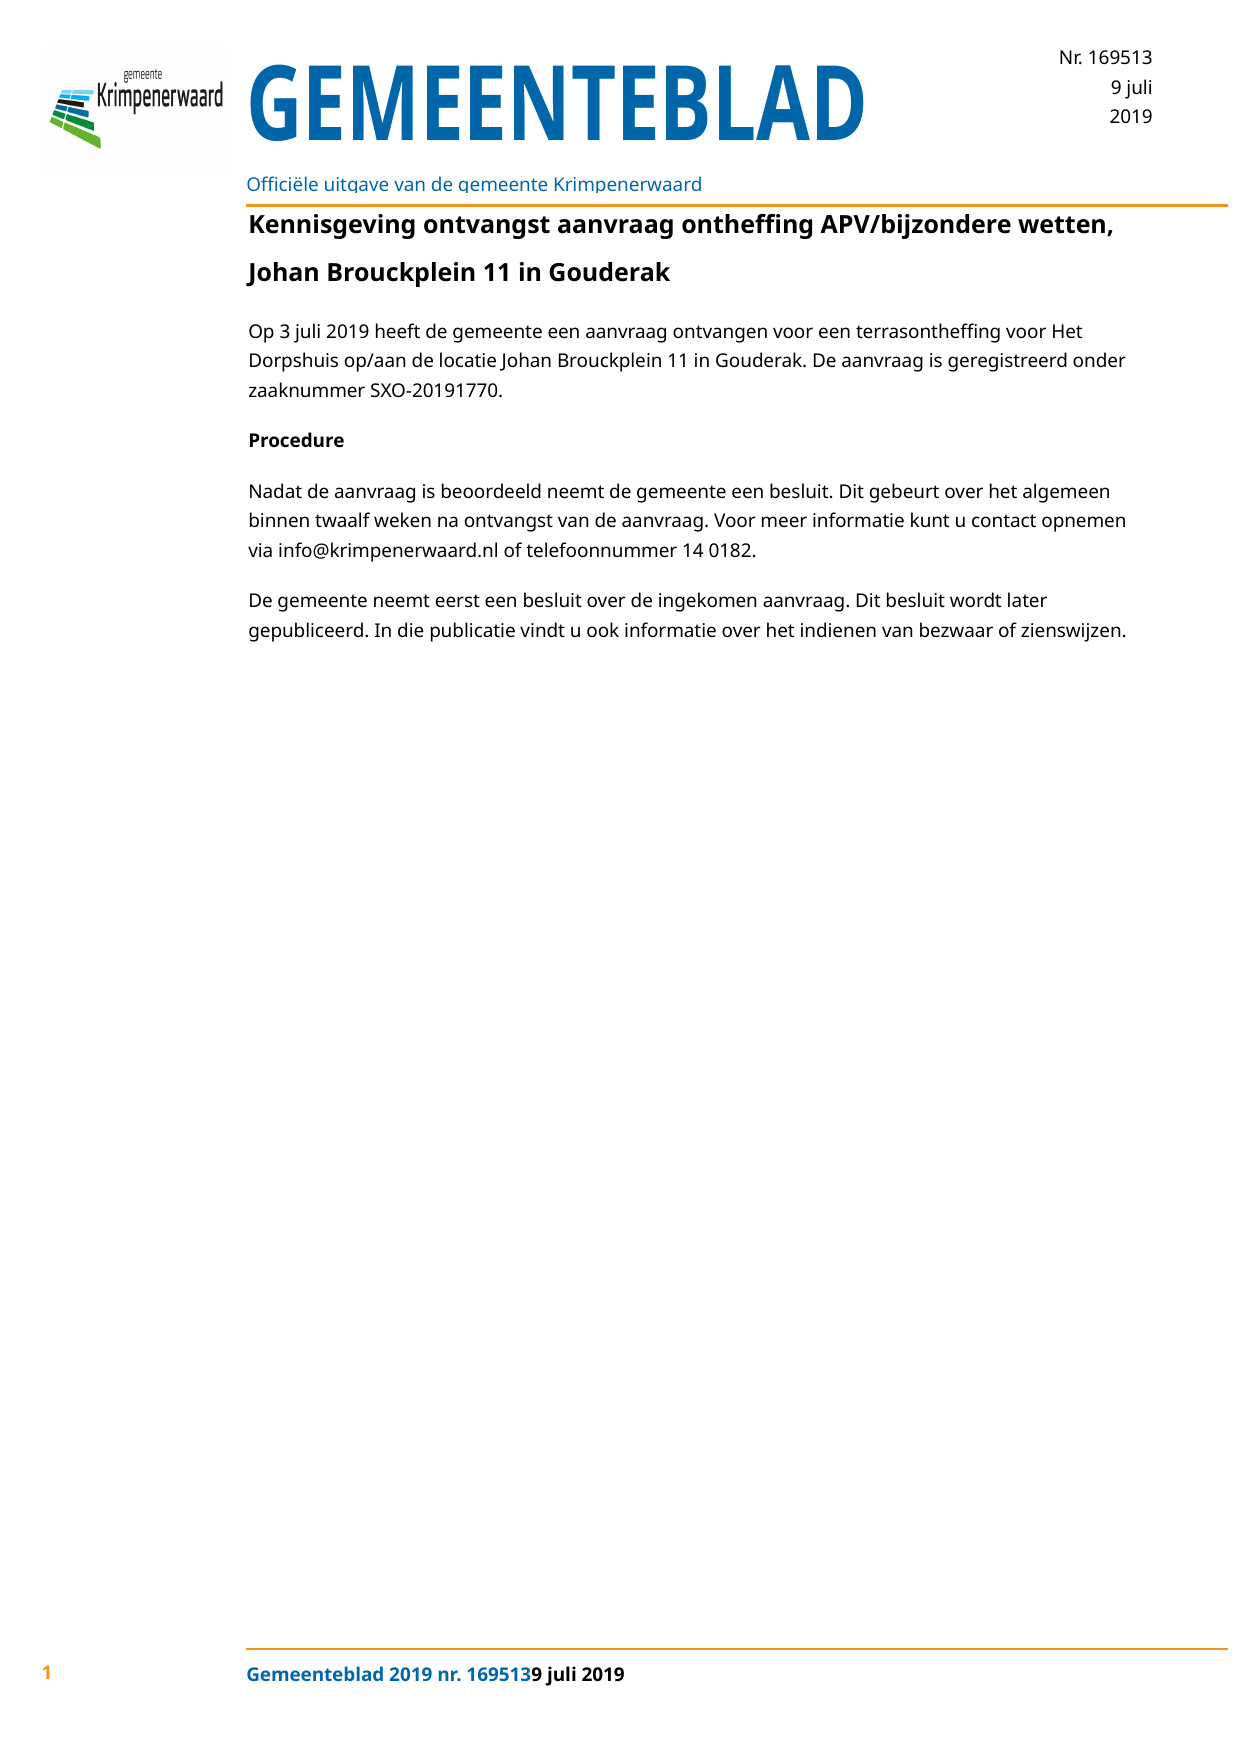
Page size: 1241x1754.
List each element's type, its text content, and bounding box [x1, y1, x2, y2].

text Kennisgeving ontvangst aanvraag ontheffing APV/bijzondere wetten, Johan Brouckplein 11 in Gouderak [248, 207, 1152, 288]
text De gemeente neemt eerst een besluit over de ingekomen aanvraag. Dit besluit wordt later gepubliceerd. In die publicatie vindt u ook informatie over het indienen van bezwaar of zienswijzen. [248, 587, 1152, 643]
text Procedure [248, 427, 1152, 453]
text Op 3 juli 2019 heeft de gemeente een aanvraag ontvangen voor een terrasontheffing voor Het Dorpshuis op/aan de locatie Johan Brouckplein 11 in Gouderak. De aanvraag is geregistreerd onder zaaknummer SXO-20191770. [248, 318, 1152, 403]
text Nadat de aanvraag is beoordeeld neemt de gemeente een besluit. Dit gebeurt over het algemeen binnen twaalf weken na ontvangst van de aanvraag. Voor meer informatie kunt u contact opnemen via info@krimpenerwaard.nl of telefoonnummer 14 0182. [248, 478, 1152, 563]
picture [41, 47, 231, 172]
